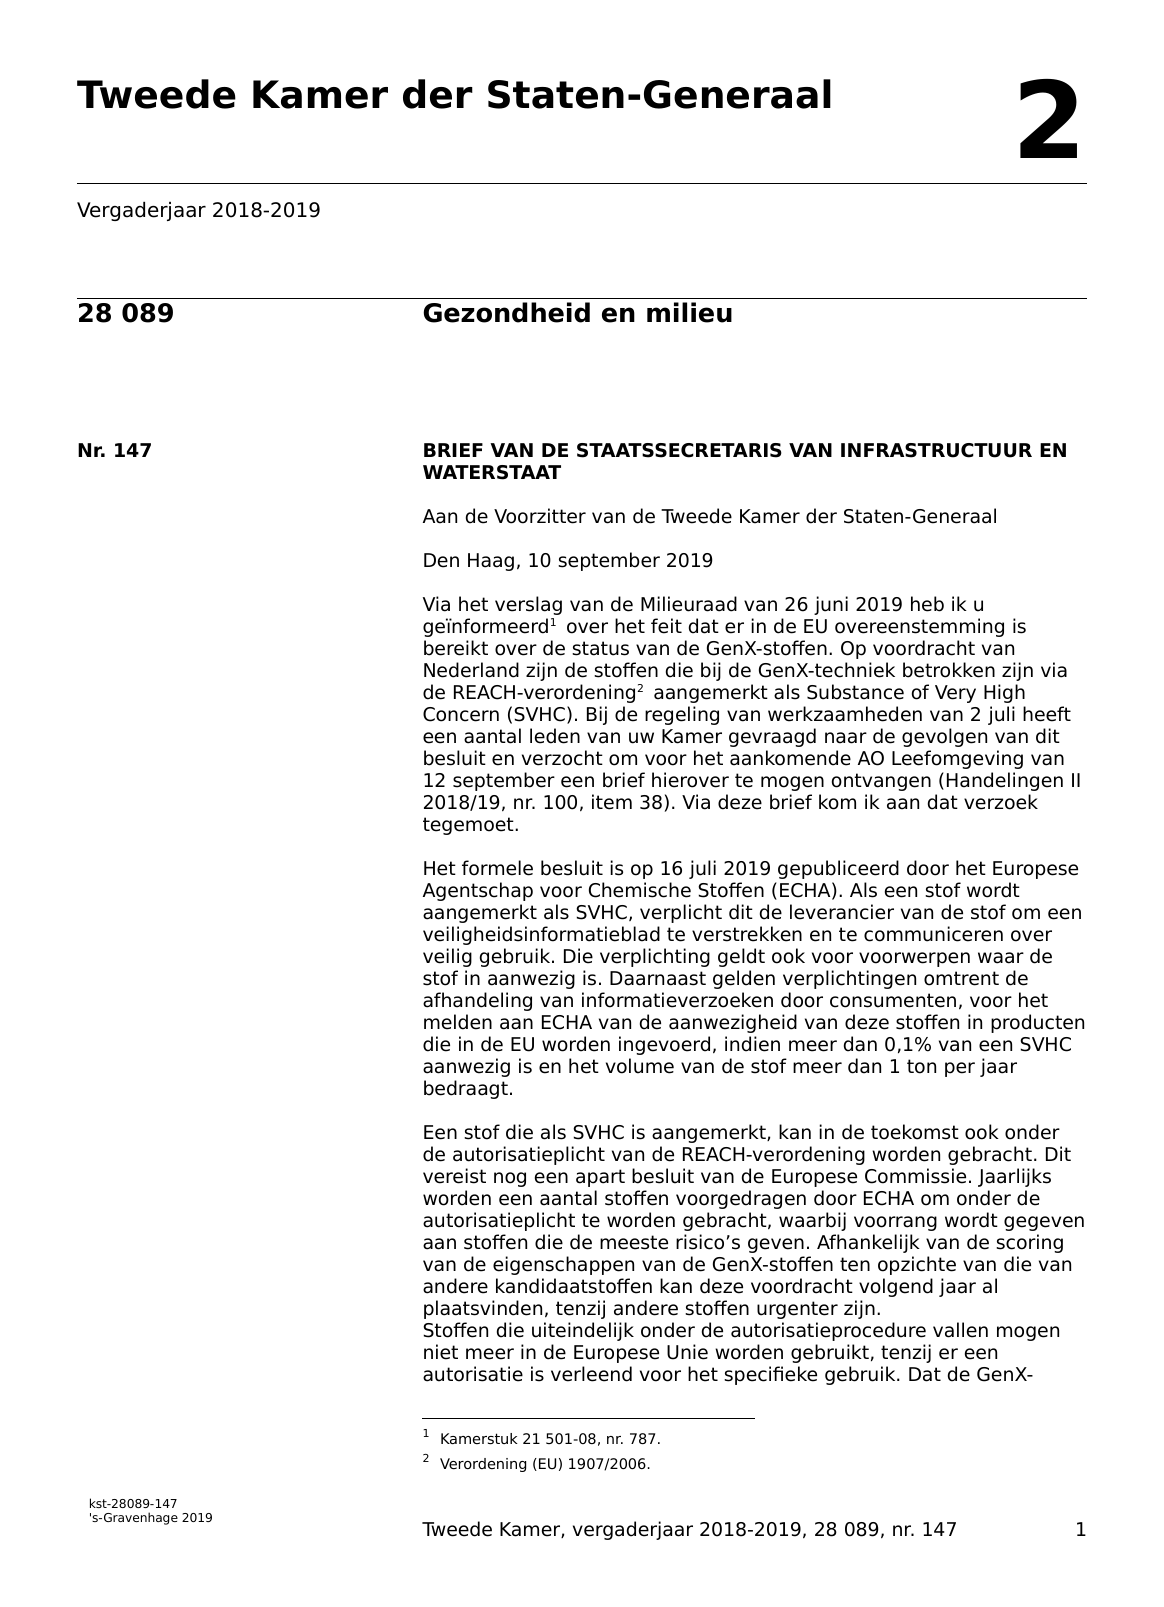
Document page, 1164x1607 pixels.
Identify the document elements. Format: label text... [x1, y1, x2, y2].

text Den Haag, 10 september 2019 [422, 550, 1087, 572]
text 's-Gravenhage 2019 [88, 1511, 323, 1525]
text Het formele besluit is op 16 juli 2019 gepubliceerd door het Europese Agentschap voor Chemische Stoffen (ECHA). Als een stof wordt aangemerkt als SVHC, verplicht dit de leverancier van de stof om een veiligheidsinformatieblad te verstrekken en te communiceren over veilig gebruik. Die verplichting geldt ook voor voorwerpen waar de stof in aanwezig is. Daarnaast gelden verplichtingen omtrent de afhandeling van informatieverzoeken door consumenten, voor het melden aan ECHA van de aanwezigheid van deze stoffen in producten die in de EU worden ingevoerd, indien meer dan 0,1% van een SVHC aanwezig is en het volume van de stof meer dan 1 ton per jaar bedraagt. [422, 858, 1087, 1100]
text Een stof die als SVHC is aangemerkt, kan in de toekomst ook onder de autorisatieplicht van de REACH-verordening worden gebracht. Dit vereist nog een apart besluit van de Europese Commissie. Jaarlijks worden een aantal stoffen voorgedragen door ECHA om onder de autorisatieplicht te worden gebracht, waarbij voorrang wordt gegeven aan stoffen die de meeste risico’s geven. Afhankelijk van de scoring van de eigenschappen van de GenX-stoffen ten opzichte van die van andere kandidaatstoffen kan deze voordracht volgend jaar al plaatsvinden, tenzij andere stoffen urgenter zijn. [422, 1122, 1087, 1320]
text Aan de Voorzitter van de Tweede Kamer der Staten-Generaal [422, 506, 1087, 528]
text Verordening (EU) 1907/2006. [422, 1452, 1087, 1474]
table_header 2 [886, 59, 1087, 183]
table_cell Vergaderjaar 2018-2019 [77, 184, 1087, 298]
table_header Tweede Kamer der Staten-Generaal [77, 59, 886, 183]
text Via het verslag van de Milieuraad van 26 juni 2019 heb ik u geïnformeerd over het feit dat er in de EU overeenstemming is bereikt over de status van de GenX-stoffen. Op voordracht van Nederland zijn de stoffen die bij de GenX-techniek betrokken zijn via de REACH-verordening aangemerkt als Substance of Very High Concern (SVHC). Bij de regeling van werkzaamheden van 2 juli heeft een aantal leden van uw Kamer gevraagd naar de gevolgen van dit besluit en verzocht om voor het aankomende AO Leefomgeving van 12 september een brief hierover te mogen ontvangen (Handelingen II 2018/19, nr. 100, item 38). Via deze brief kom ik aan dat verzoek tegemoet. [422, 594, 1087, 836]
subtitle Nr. 147 BRIEF VAN DE STAATSSECRETARIS VAN INFRASTRUCTUUR EN WATERSTAAT [77, 440, 1087, 484]
subtitle 28 089 Gezondheid en milieu [77, 299, 1087, 329]
text Stoffen die uiteindelijk onder de autorisatieprocedure vallen mogen niet meer in de Europese Unie worden gebruikt, tenzij er een autorisatie is verleend voor het specifieke gebruik. Dat de GenX- [422, 1320, 1087, 1386]
text kst-28089-147 [88, 1497, 323, 1511]
text Kamerstuk 21 501-08, nr. 787. [422, 1427, 1087, 1449]
